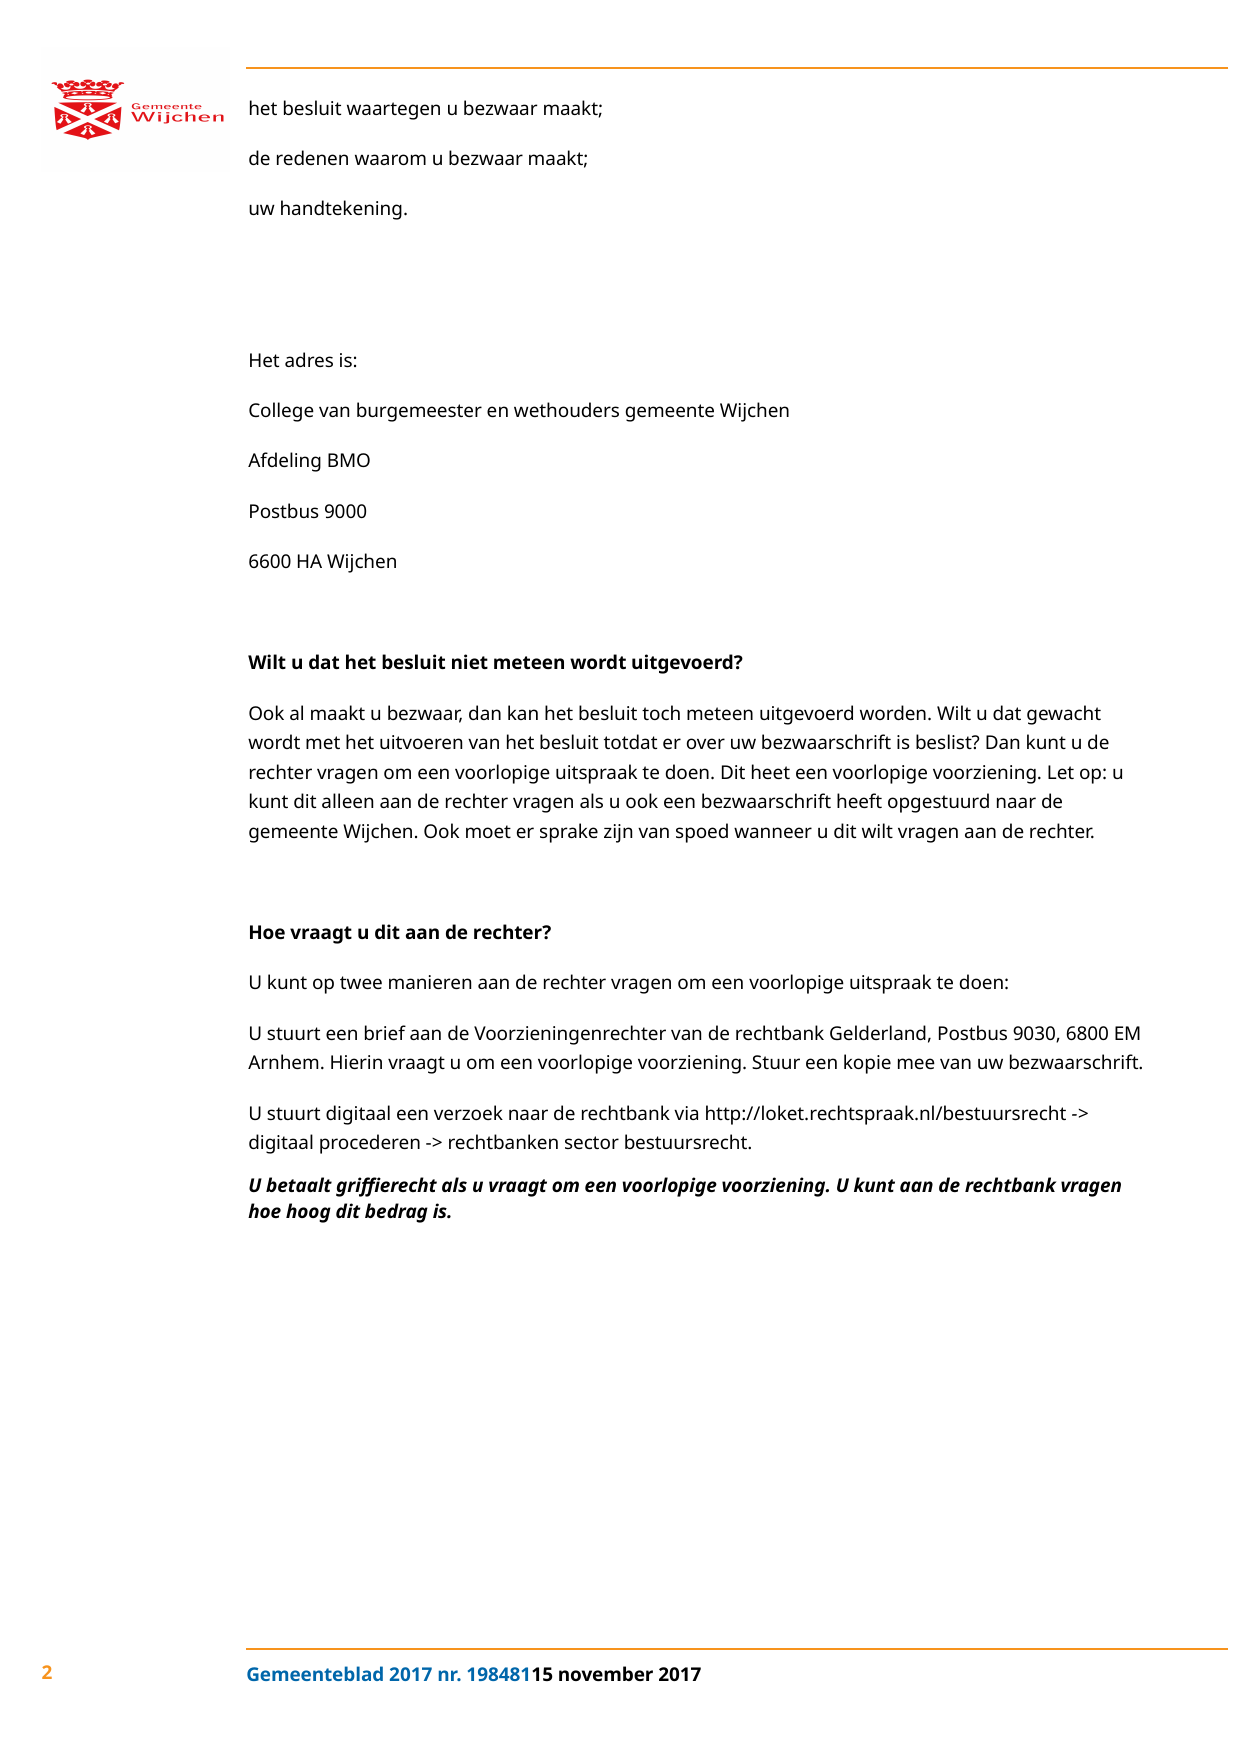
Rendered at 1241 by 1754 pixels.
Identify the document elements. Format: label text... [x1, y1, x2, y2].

text U betaalt griffierecht als u vraagt om een voorlopige voorziening. U kunt aan de rechtbank vragen hoe hoog dit bedrag is. [248, 1172, 1152, 1224]
text Hoe vraagt u dit aan de rechter? [248, 919, 1152, 945]
text 6600 HA Wijchen [248, 548, 1152, 574]
text Het adres is: [248, 347, 1152, 373]
text College van burgemeester en wethouders gemeente Wijchen [248, 397, 1152, 423]
text Afdeling BMO [248, 448, 1152, 473]
text Postbus 9000 [248, 498, 1152, 524]
text U stuurt een brief aan de Voorzieningenrechter van de rechtbank Gelderland, Postbus 9030, 6800 EM Arnhem. Hierin vraagt u om een voorlopige voorziening. Stuur een kopie mee van uw bezwaarschrift. [248, 1020, 1152, 1075]
text de redenen waarom u bezwaar maakt; [248, 145, 1152, 171]
text U stuurt digitaal een verzoek naar de rechtbank via http://loket.rechtspraak.nl/bestuursrecht -> digitaal procederen -> rechtbanken sector bestuursrecht. [248, 1100, 1152, 1155]
text U kunt op twee manieren aan de rechter vragen om een voorlopige uitspraak te doen: [248, 969, 1152, 995]
text Ook al maakt u bezwaar, dan kan het besluit toch meteen uitgevoerd worden. Wilt u dat gewacht wordt met het uitvoeren van het besluit totdat er over uw bezwaarschrift is beslist? Dan kunt u de rechter vragen om een voorlopige uitspraak te doen. Dit heet een voorlopige voorziening. Let op: u kunt dit alleen aan de rechter vragen als u ook een bezwaarschrift heeft opgestuurd naar de gemeente Wijchen. Ook moet er sprake zijn van spoed wanneer u dit wilt vragen aan de rechter. [248, 700, 1152, 844]
text uw handtekening. [248, 196, 1152, 221]
text Wilt u dat het besluit niet meteen wordt uitgevoerd? [248, 649, 1152, 675]
text het besluit waartegen u bezwaar maakt; [248, 95, 1152, 121]
picture [41, 47, 231, 172]
